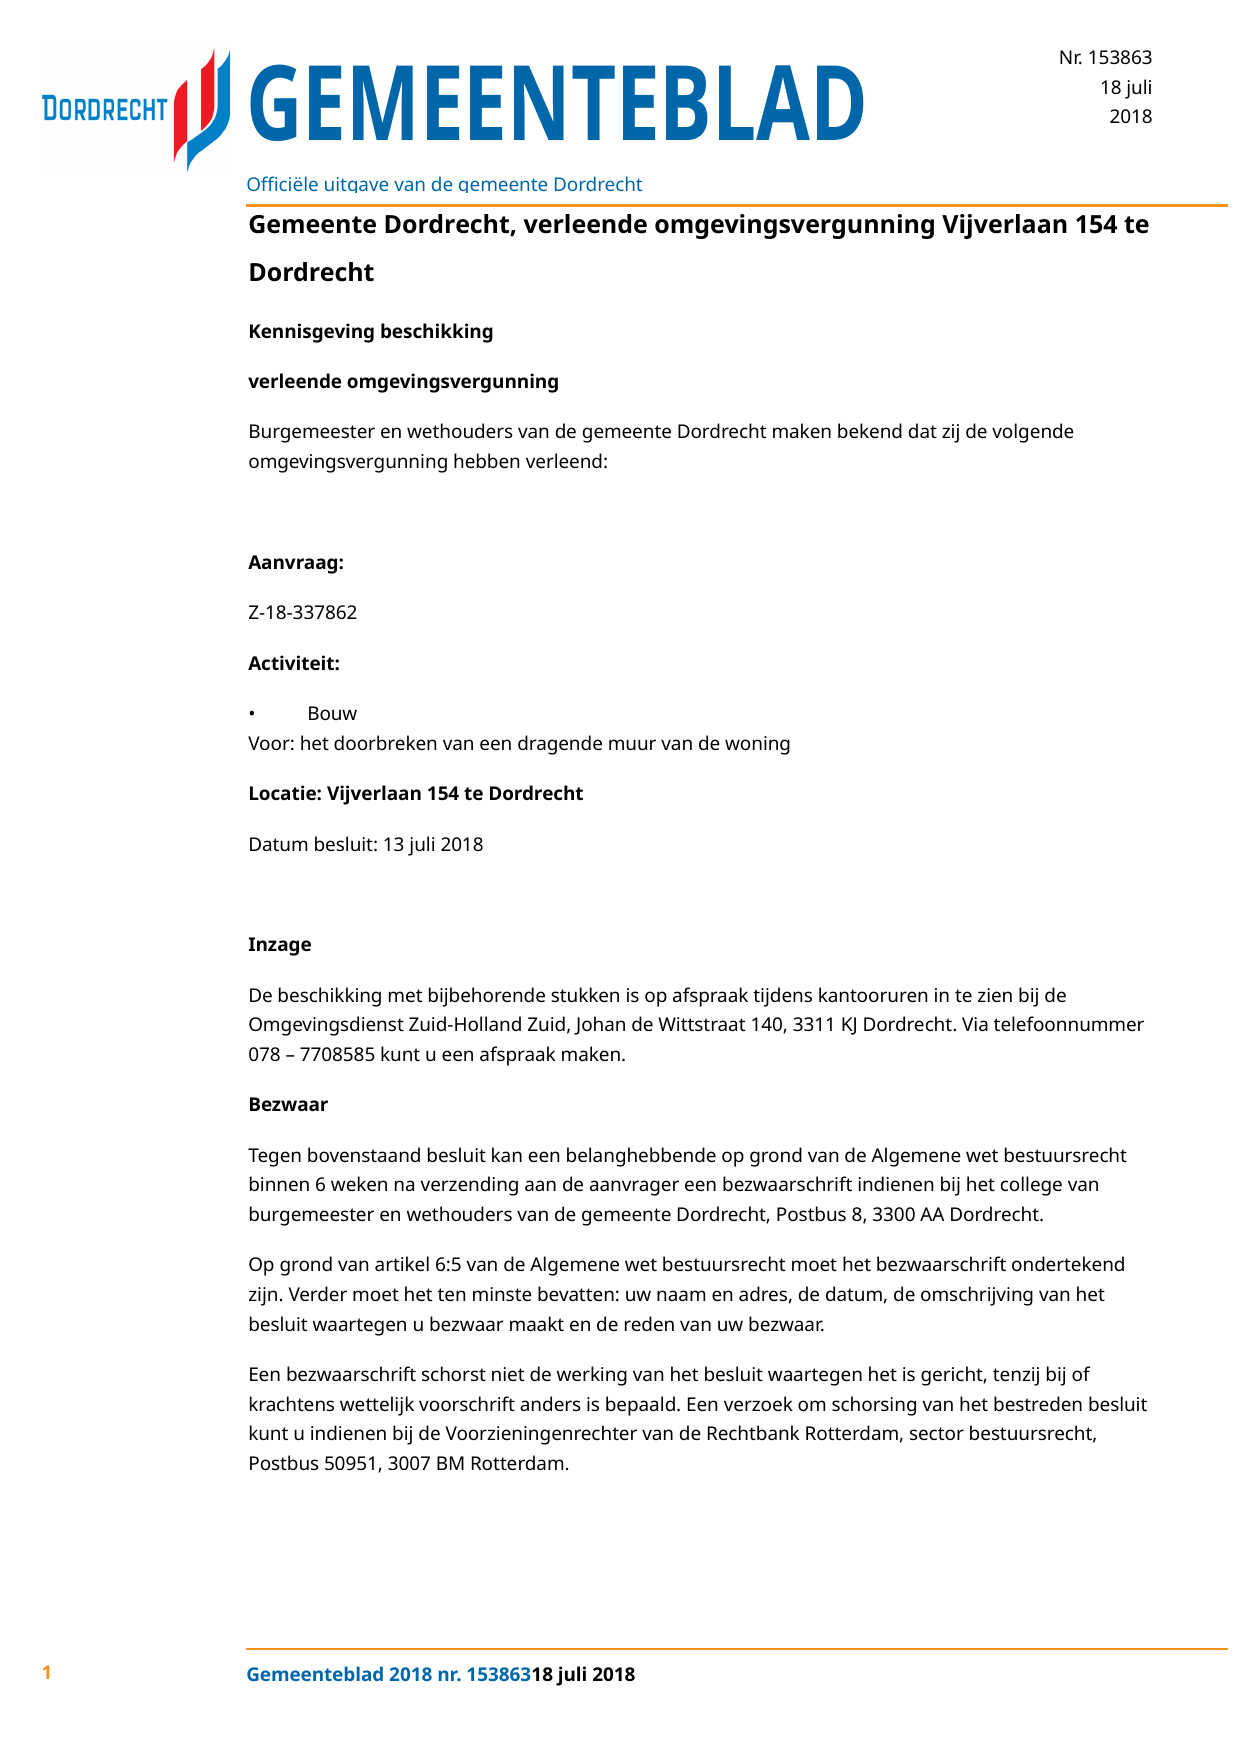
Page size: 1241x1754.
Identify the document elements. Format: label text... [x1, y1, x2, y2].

text De beschikking met bijbehorende stukken is op afspraak tijdens kantooruren in te zien bij de Omgevingsdienst Zuid-Holland Zuid, Johan de Wittstraat 140, 3311 KJ Dordrecht. Via telefoonnummer 078 – 7708585 kunt u een afspraak maken. [248, 982, 1152, 1067]
text Burgemeester en wethouders van de gemeente Dordrecht maken bekend dat zij de volgende omgevingsvergunning hebben verleend: [248, 419, 1152, 474]
text Gemeente Dordrecht, verleende omgevingsvergunning Vijverlaan 154 te Dordrecht [248, 207, 1152, 288]
text Activiteit: [248, 650, 1152, 676]
text Datum besluit: 13 juli 2018 [248, 831, 1152, 857]
list Bouw [248, 700, 1152, 726]
picture [41, 47, 231, 172]
text Tegen bovenstaand besluit kan een belanghebbende op grond van de Algemene wet bestuursrecht binnen 6 weken na verzending aan de aanvrager een bezwaarschrift indienen bij het college van burgemeester en wethouders van de gemeente Dordrecht, Postbus 8, 3300 AA Dordrecht. [248, 1142, 1152, 1227]
text Een bezwaarschrift schorst niet de werking van het besluit waartegen het is gericht, tenzij bij of krachtens wettelijk voorschrift anders is bepaald. Een verzoek om schorsing van het bestreden besluit kunt u indienen bij de Voorzieningenrechter van de Rechtbank Rotterdam, sector bestuursrecht, Postbus 50951, 3007 BM Rotterdam. [248, 1361, 1152, 1476]
text Bezwaar [248, 1092, 1152, 1117]
text Kennisgeving beschikking [248, 318, 1152, 344]
text verleende omgevingsvergunning [248, 368, 1152, 394]
text Locatie: Vijverlaan 154 te Dordrecht [248, 780, 1152, 806]
text Inzage [248, 932, 1152, 957]
text Z-18-337862 [248, 599, 1152, 625]
text Aanvraag: [248, 549, 1152, 575]
text Voor: het doorbreken van een dragende muur van de woning [248, 730, 1152, 756]
text Op grond van artikel 6:5 van de Algemene wet bestuursrecht moet het bezwaarschrift ondertekend zijn. Verder moet het ten minste bevatten: uw naam en adres, de datum, de omschrijving van het besluit waartegen u bezwaar maakt en de reden van uw bezwaar. [248, 1252, 1152, 1337]
